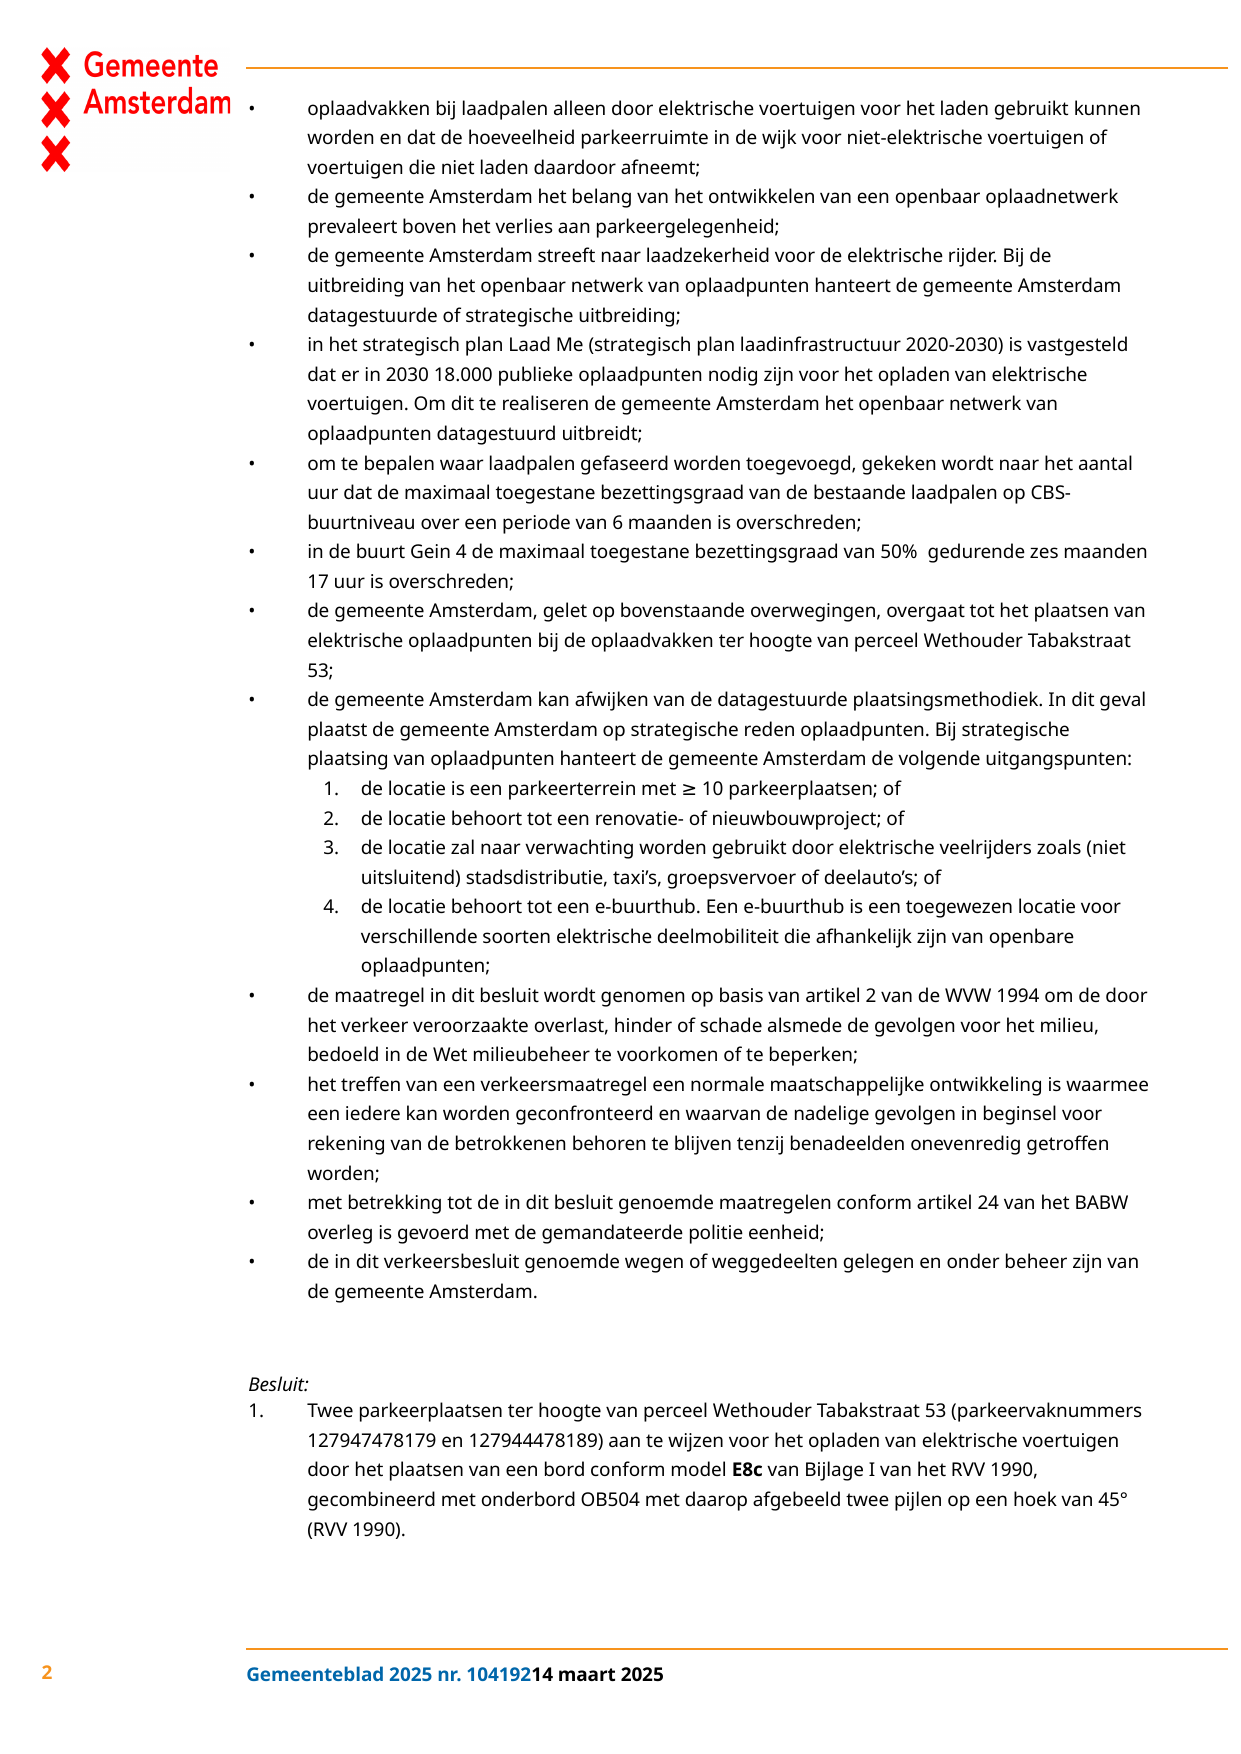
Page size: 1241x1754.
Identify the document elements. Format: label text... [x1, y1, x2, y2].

list met betrekking tot de in dit besluit genoemde maatregelen conform artikel 24 van het BABW overleg is gevoerd met de gemandateerde politie eenheid; [248, 1189, 1152, 1245]
list de maatregel in dit besluit wordt genomen op basis van artikel 2 van de WVW 1994 om de door het verkeer veroorzaakte overlast, hinder of schade alsmede de gevolgen voor het milieu, bedoeld in de Wet milieubeheer te voorkomen of te beperken; [248, 982, 1152, 1067]
list de locatie behoort tot een renovatie- of nieuwbouwproject; of [323, 805, 1152, 831]
list de locatie behoort tot een e-buurthub. Een e-buurthub is een toegewezen locatie voor verschillende soorten elektrische deelmobiliteit die afhankelijk zijn van openbare oplaadpunten; [323, 893, 1152, 978]
text Besluit: [248, 1372, 1152, 1397]
list de gemeente Amsterdam, gelet op bovenstaande overwegingen, overgaat tot het plaatsen van elektrische oplaadpunten bij de oplaadvakken ter hoogte van perceel Wethouder Tabakstraat 53; [248, 598, 1152, 683]
list de gemeente Amsterdam kan afwijken van de datagestuurde plaatsingsmethodiek. In dit geval plaatst de gemeente Amsterdam op strategische reden oplaadpunten. Bij strategische plaatsing van oplaadpunten hanteert de gemeente Amsterdam de volgende uitgangspunten: [248, 686, 1152, 771]
list het treffen van een verkeersmaatregel een normale maatschappelijke ontwikkeling is waarmee een iedere kan worden geconfronteerd en waarvan de nadelige gevolgen in beginsel voor rekening van de betrokkenen behoren te blijven tenzij benadeelden onevenredig getroffen worden; [248, 1071, 1152, 1186]
list om te bepalen waar laadpalen gefaseerd worden toegevoegd, gekeken wordt naar het aantal uur dat de maximaal toegestane bezettingsgraad van de bestaande laadpalen op CBS-buurtniveau over een periode van 6 maanden is overschreden; [248, 450, 1152, 535]
list de locatie is een parkeerterrein met ≥ 10 parkeerplaatsen; of [323, 775, 1152, 801]
list de gemeente Amsterdam het belang van het ontwikkelen van een openbaar oplaadnetwerk prevaleert boven het verlies aan parkeergelegenheid; [248, 183, 1152, 239]
list de gemeente Amsterdam streeft naar laadzekerheid voor de elektrische rijder. Bij de uitbreiding van het openbaar netwerk van oplaadpunten hanteert de gemeente Amsterdam datagestuurde of strategische uitbreiding; [248, 243, 1152, 328]
list de in dit verkeersbesluit genoemde wegen of weggedeelten gelegen en onder beheer zijn van de gemeente Amsterdam. [248, 1248, 1152, 1304]
list de locatie zal naar verwachting worden gebruikt door elektrische veelrijders zoals (niet uitsluitend) stadsdistributie, taxi’s, groepsvervoer of deelauto’s; of [323, 834, 1152, 890]
list in het strategisch plan Laad Me (strategisch plan laadinfrastructuur 2020-2030) is vastgesteld dat er in 2030 18.000 publieke oplaadpunten nodig zijn voor het opladen van elektrische voertuigen. Om dit te realiseren de gemeente Amsterdam het openbaar netwerk van oplaadpunten datagestuurd uitbreidt; [248, 331, 1152, 446]
list Twee parkeerplaatsen ter hoogte van perceel Wethouder Tabakstraat 53 (parkeervaknummers 127947478179 en 127944478189) aan te wijzen voor het opladen van elektrische voertuigen door het plaatsen van een bord conform model E8c van Bijlage I van het RVV 1990, gecombineerd met onderbord OB504 met daarop afgebeeld twee pijlen op een hoek van 45° (RVV 1990). [248, 1397, 1152, 1541]
list oplaadvakken bij laadpalen alleen door elektrische voertuigen voor het laden gebruikt kunnen worden en dat de hoeveelheid parkeerruimte in de wijk voor niet-elektrische voertuigen of voertuigen die niet laden daardoor afneemt; [248, 95, 1152, 180]
picture [41, 47, 231, 172]
list in de buurt Gein 4 de maximaal toegestane bezettingsgraad van 50% gedurende zes maanden 17 uur is overschreden; [248, 538, 1152, 594]
